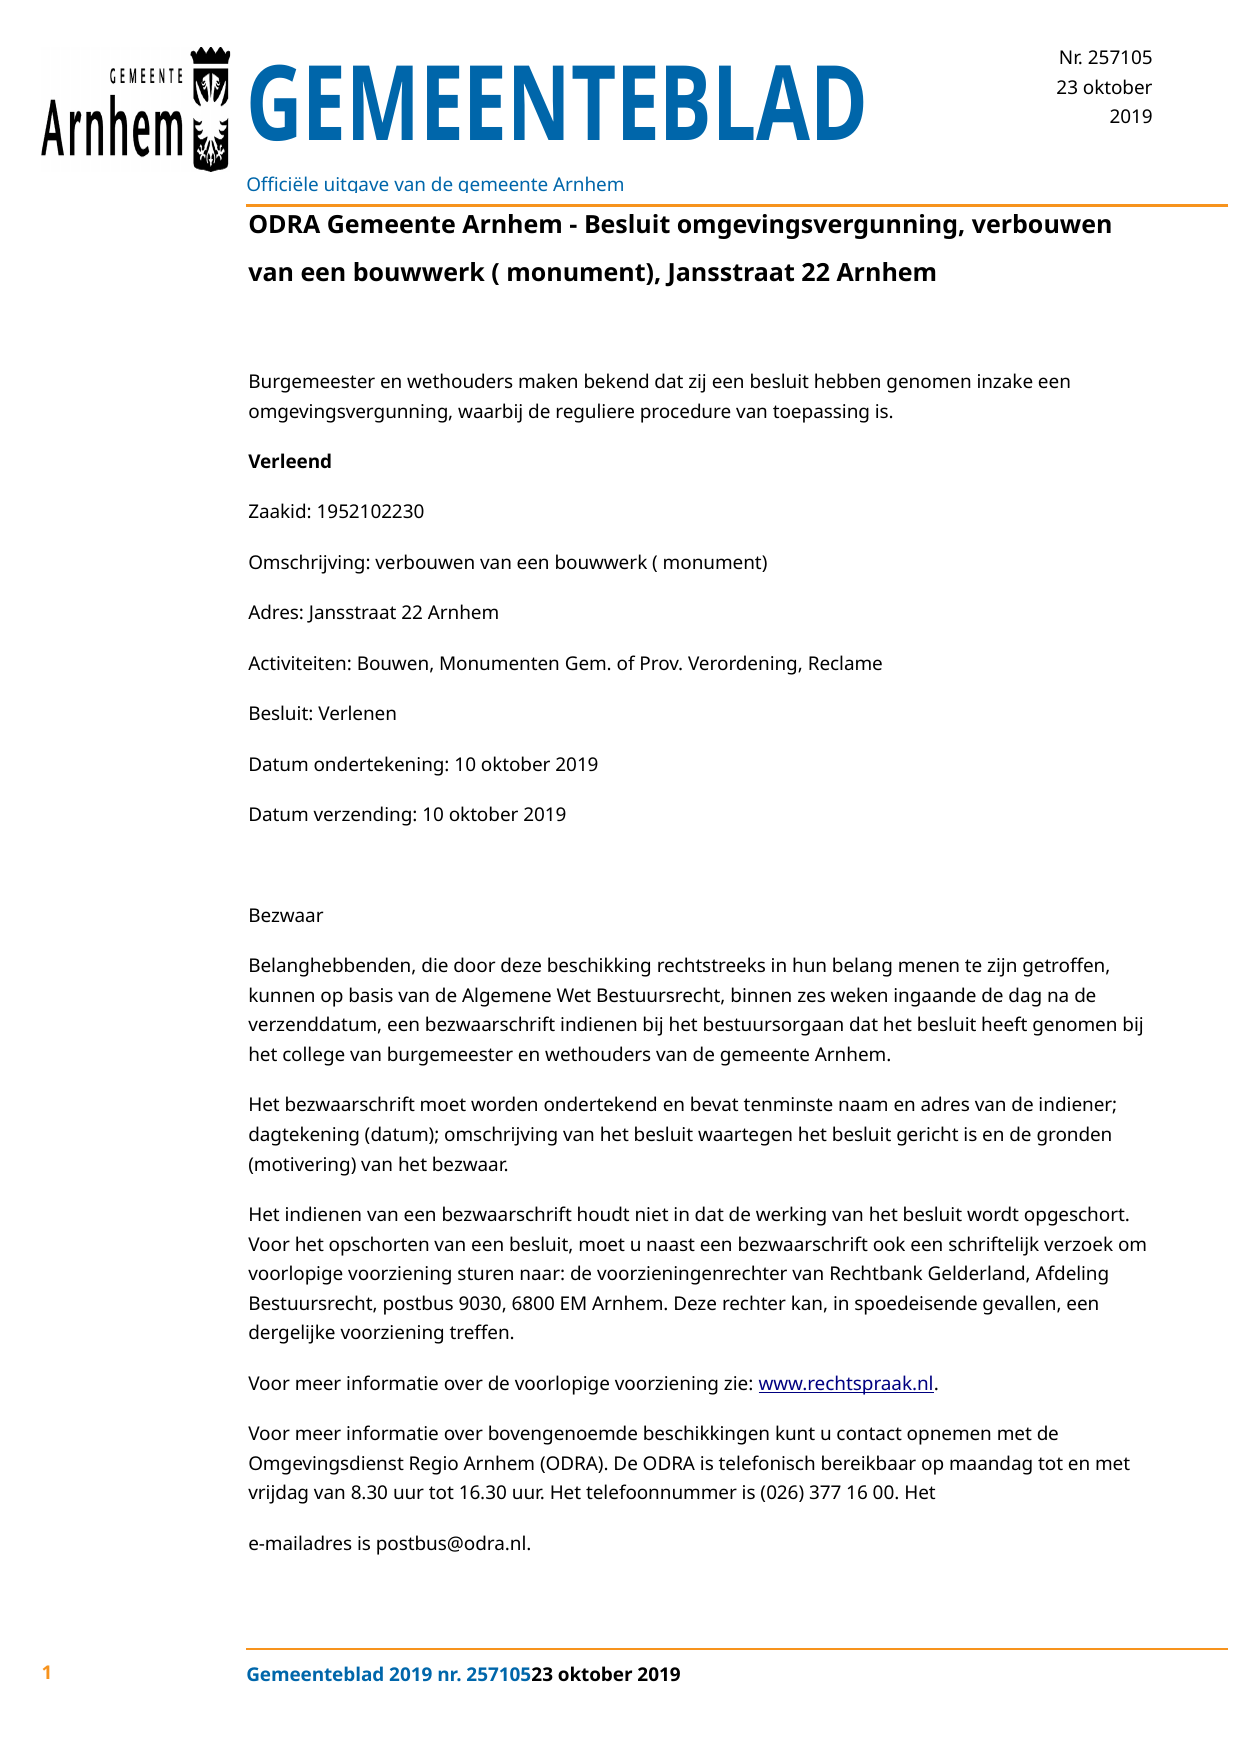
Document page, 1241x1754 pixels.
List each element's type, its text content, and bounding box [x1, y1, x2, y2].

text Datum ondertekening: 10 oktober 2019 [248, 751, 1152, 777]
text Activiteiten: Bouwen, Monumenten Gem. of Prov. Verordening, Reclame [248, 650, 1152, 676]
text Belanghebbenden, die door deze beschikking rechtstreeks in hun belang menen te zijn getroffen, kunnen op basis van de Algemene Wet Bestuursrecht, binnen zes weken ingaande de dag na de verzenddatum, een bezwaarschrift indienen bij het bestuursorgaan dat het besluit heeft genomen bij het college van burgemeester en wethouders van de gemeente Arnhem. [248, 952, 1152, 1067]
text Zaakid: 1952102230 [248, 499, 1152, 524]
text Voor meer informatie over de voorlopige voorziening zie: www.rechtspraak.nl. [248, 1370, 1152, 1396]
text Omschrijving: verbouwen van een bouwwerk ( monument) [248, 549, 1152, 575]
text Het bezwaarschrift moet worden ondertekend en bevat tenminste naam en adres van de indiener; dagtekening (datum); omschrijving van het besluit waartegen het besluit gericht is en de gronden (motivering) van het bezwaar. [248, 1092, 1152, 1177]
text e-mailadres is postbus@odra.nl. [248, 1530, 1152, 1556]
text Verleend [248, 448, 1152, 474]
picture [41, 47, 231, 172]
text Voor meer informatie over bovengenoemde beschikkingen kunt u contact opnemen met de Omgevingsdienst Regio Arnhem (ODRA). De ODRA is telefonisch bereikbaar op maandag tot en met vrijdag van 8.30 uur tot 16.30 uur. Het telefoonnummer is (026) 377 16 00. Het [248, 1420, 1152, 1505]
text Burgemeester en wethouders maken bekend dat zij een besluit hebben genomen inzake een omgevingsvergunning, waarbij de reguliere procedure van toepassing is. [248, 368, 1152, 424]
text ODRA Gemeente Arnhem - Besluit omgevingsvergunning, verbouwen van een bouwwerk ( monument), Jansstraat 22 Arnhem [248, 207, 1152, 288]
text Het indienen van een bezwaarschrift houdt niet in dat de werking van het besluit wordt opgeschort. Voor het opschorten van een besluit, moet u naast een bezwaarschrift ook een schriftelijk verzoek om voorlopige voorziening sturen naar: de voorzieningenrechter van Rechtbank Gelderland, Afdeling Bestuursrecht, postbus 9030, 6800 EM Arnhem. Deze rechter kan, in spoedeisende gevallen, een dergelijke voorziening treffen. [248, 1201, 1152, 1345]
text Datum verzending: 10 oktober 2019 [248, 801, 1152, 827]
text Bezwaar [248, 902, 1152, 928]
text Besluit: Verlenen [248, 700, 1152, 726]
text Adres: Jansstraat 22 Arnhem [248, 599, 1152, 625]
